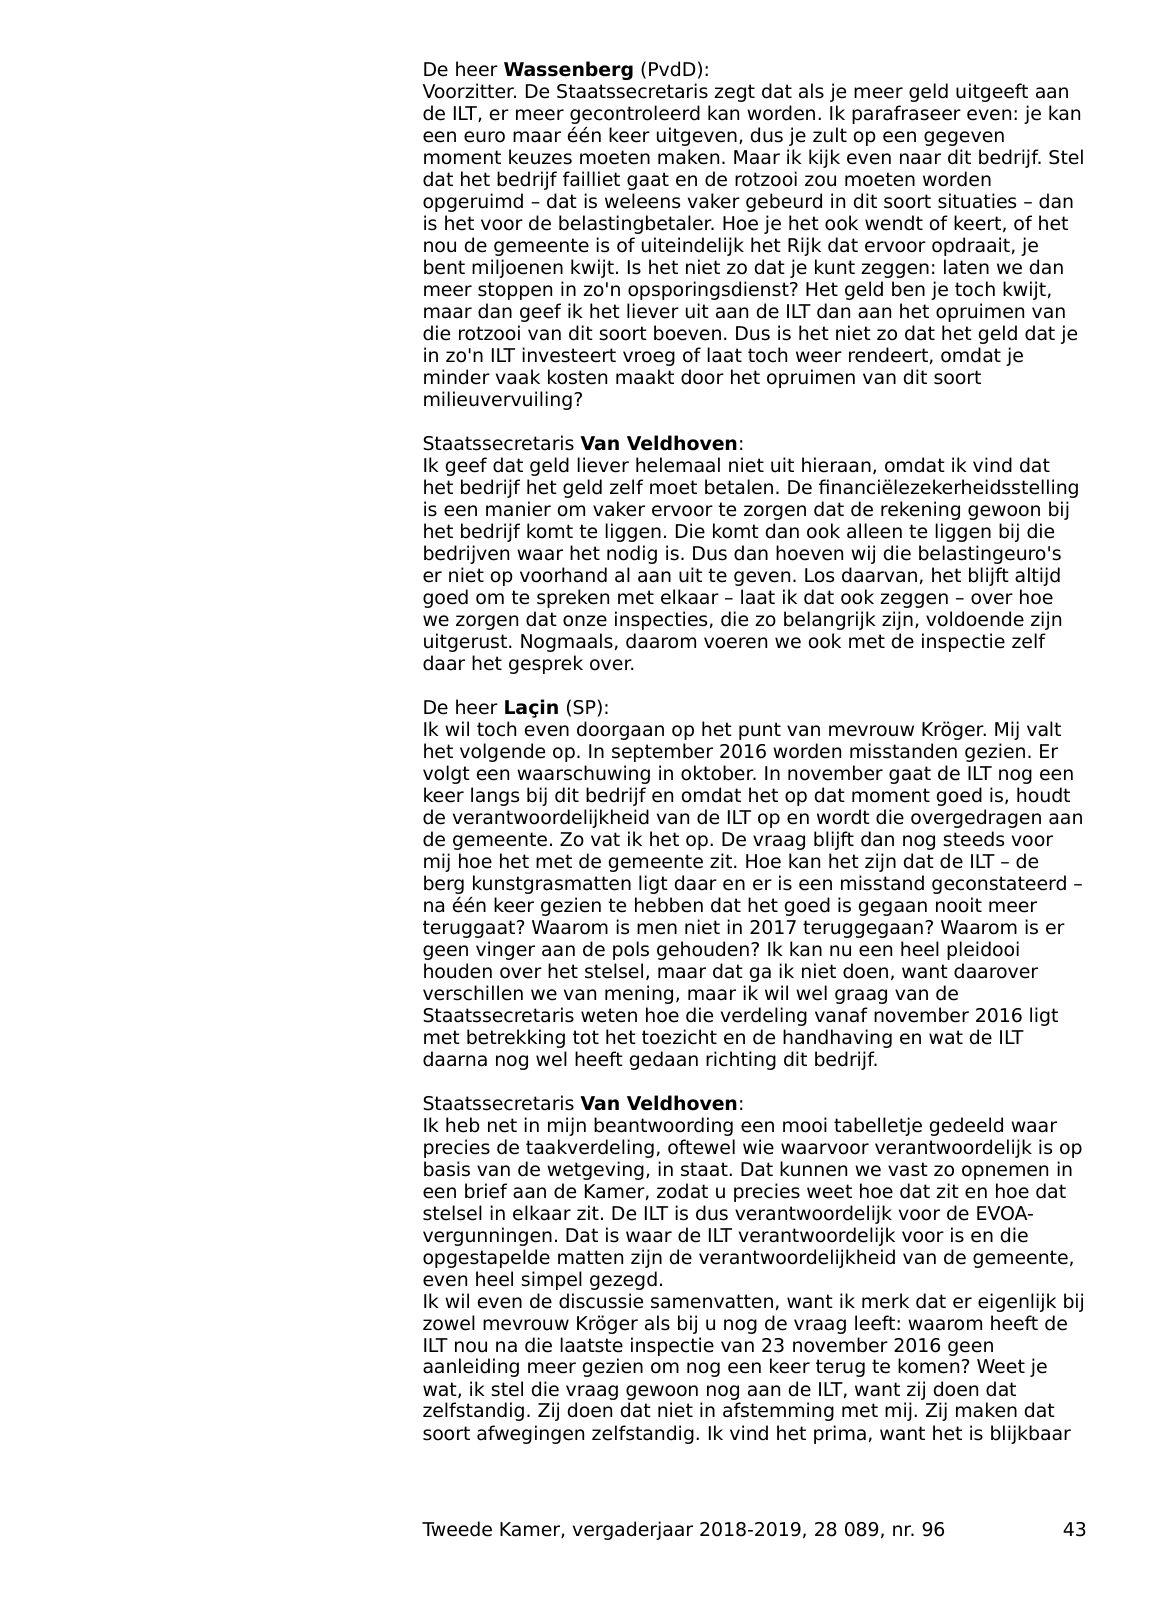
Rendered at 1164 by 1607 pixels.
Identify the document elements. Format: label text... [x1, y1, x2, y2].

text Ik wil even de discussie samenvatten, want ik merk dat er eigenlijk bij zowel mevrouw Kröger als bij u nog de vraag leeft: waarom heeft de ILT nou na die laatste inspectie van 23 november 2016 geen aanleiding meer gezien om nog een keer terug te komen? Weet je wat, ik stel die vraag gewoon nog aan de ILT, want zij doen dat zelfstandig. Zij doen dat niet in afstemming met mij. Zij maken dat soort afwegingen zelfstandig. Ik vind het prima, want het is blijkbaar [422, 1291, 1087, 1444]
text Ik wil toch even doorgaan op het punt van mevrouw Kröger. Mij valt het volgende op. In september 2016 worden misstanden gezien. Er volgt een waarschuwing in oktober. In november gaat de ILT nog een keer langs bij dit bedrijf en omdat het op dat moment goed is, houdt de verantwoordelijkheid van de ILT op en wordt die overgedragen aan de gemeente. Zo vat ik het op. De vraag blijft dan nog steeds voor mij hoe het met de gemeente zit. Hoe kan het zijn dat de ILT – de berg kunstgrasmatten ligt daar en er is een misstand geconstateerd – na één keer gezien te hebben dat het goed is gegaan nooit meer teruggaat? Waarom is men niet in 2017 teruggegaan? Waarom is er geen vinger aan de pols gehouden? Ik kan nu een heel pleidooi houden over het stelsel, maar dat ga ik niet doen, want daarover verschillen we van mening, maar ik wil wel graag van de Staatssecretaris weten hoe die verdeling vanaf november 2016 ligt met betrekking tot het toezicht en de handhaving en wat de ILT daarna nog wel heeft gedaan richting dit bedrijf. [422, 719, 1087, 1071]
text Ik heb net in mijn beantwoording een mooi tabelletje gedeeld waar precies de taakverdeling, oftewel wie waarvoor verantwoordelijk is op basis van de wetgeving, in staat. Dat kunnen we vast zo opnemen in een brief aan de Kamer, zodat u precies weet hoe dat zit en hoe dat stelsel in elkaar zit. De ILT is dus verantwoordelijk voor de EVOA-vergunningen. Dat is waar de ILT verantwoordelijk voor is en die opgestapelde matten zijn de verantwoordelijkheid van de gemeente, even heel simpel gezegd. [422, 1115, 1087, 1291]
text De heer Laçin (SP): [422, 697, 1087, 719]
text De heer Wassenberg (PvdD): [422, 59, 1087, 81]
text Staatssecretaris Van Veldhoven: [422, 433, 1087, 455]
text Ik geef dat geld liever helemaal niet uit hieraan, omdat ik vind dat het bedrijf het geld zelf moet betalen. De financiëlezekerheidsstelling is een manier om vaker ervoor te zorgen dat de rekening gewoon bij het bedrijf komt te liggen. Die komt dan ook alleen te liggen bij die bedrijven waar het nodig is. Dus dan hoeven wij die belastingeuro's er niet op voorhand al aan uit te geven. Los daarvan, het blijft altijd goed om te spreken met elkaar – laat ik dat ook zeggen – over hoe we zorgen dat onze inspecties, die zo belangrijk zijn, voldoende zijn uitgerust. Nogmaals, daarom voeren we ook met de inspectie zelf daar het gesprek over. [422, 455, 1087, 675]
text Voorzitter. De Staatssecretaris zegt dat als je meer geld uitgeeft aan de ILT, er meer gecontroleerd kan worden. Ik parafraseer even: je kan een euro maar één keer uitgeven, dus je zult op een gegeven moment keuzes moeten maken. Maar ik kijk even naar dit bedrijf. Stel dat het bedrijf failliet gaat en de rotzooi zou moeten worden opgeruimd – dat is weleens vaker gebeurd in dit soort situaties – dan is het voor de belastingbetaler. Hoe je het ook wendt of keert, of het nou de gemeente is of uiteindelijk het Rijk dat ervoor opdraait, je bent miljoenen kwijt. Is het niet zo dat je kunt zeggen: laten we dan meer stoppen in zo'n opsporingsdienst? Het geld ben je toch kwijt, maar dan geef ik het liever uit aan de ILT dan aan het opruimen van die rotzooi van dit soort boeven. Dus is het niet zo dat het geld dat je in zo'n ILT investeert vroeg of laat toch weer rendeert, omdat je minder vaak kosten maakt door het opruimen van dit soort milieuvervuiling? [422, 81, 1087, 411]
text Staatssecretaris Van Veldhoven: [422, 1093, 1087, 1115]
